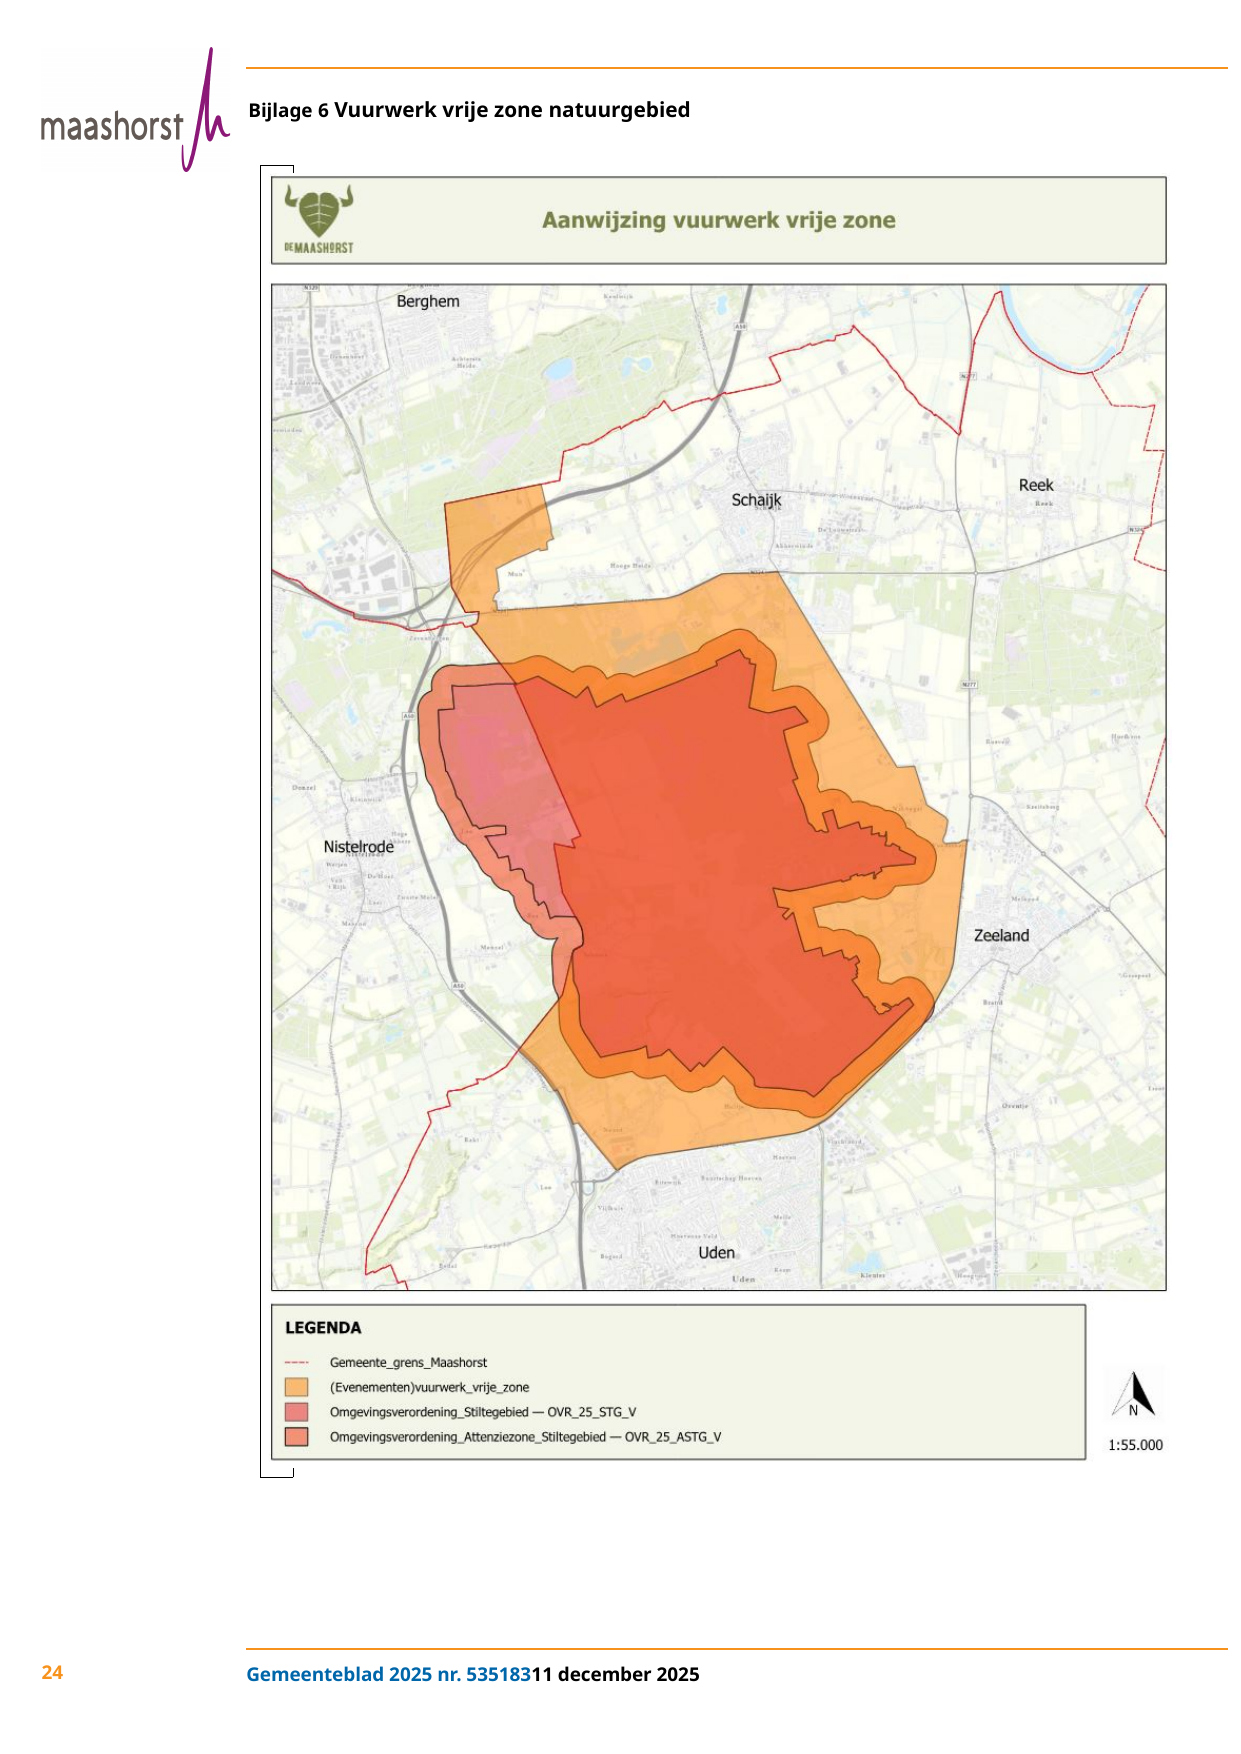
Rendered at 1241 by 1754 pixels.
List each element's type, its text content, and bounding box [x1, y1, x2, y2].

picture [268, 173, 1173, 1468]
picture [41, 47, 231, 172]
text Bijlage 6 Vuurwerk vrije zone natuurgebied [248, 95, 1152, 123]
